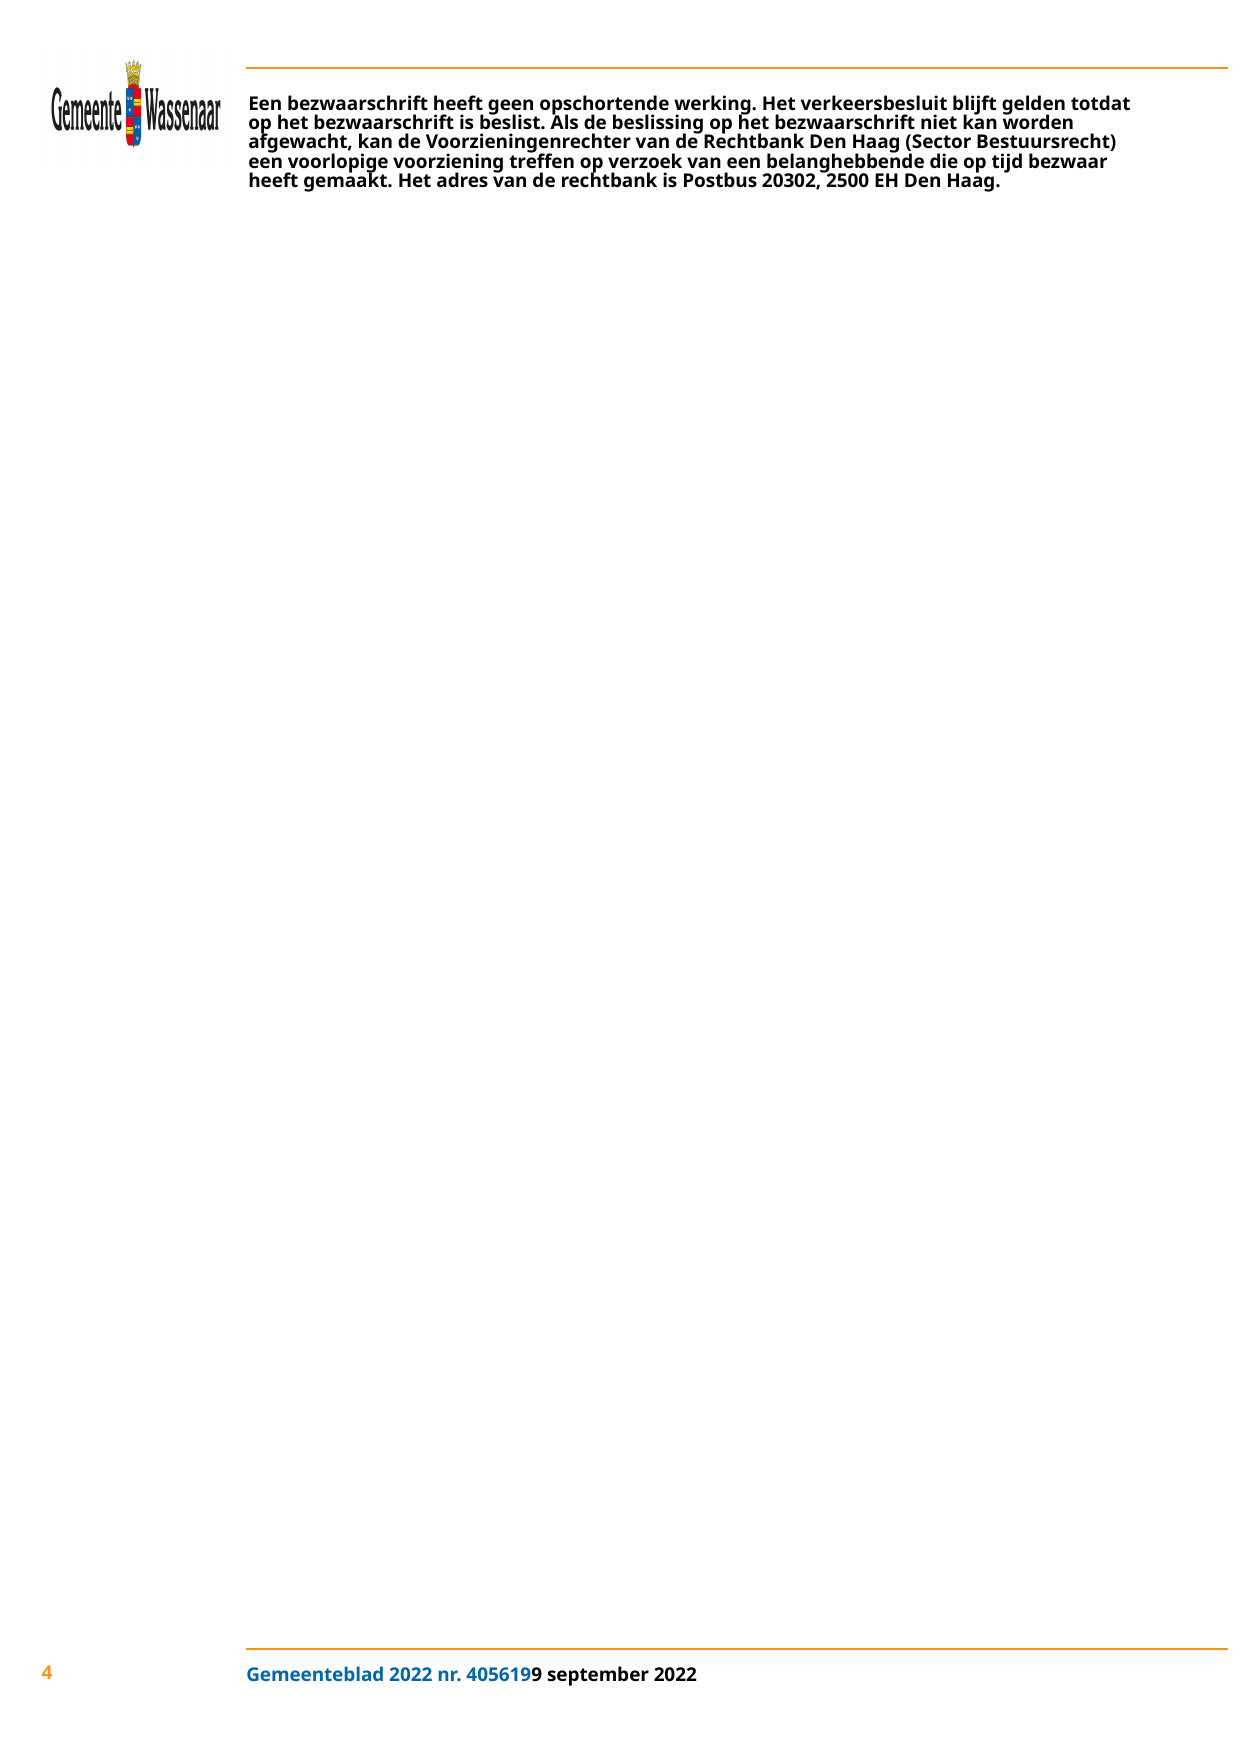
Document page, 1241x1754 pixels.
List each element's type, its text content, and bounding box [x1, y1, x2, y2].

picture [41, 47, 231, 172]
text Een bezwaarschrift heeft geen opschortende werking. Het verkeersbesluit blijft gelden totdat op het bezwaarschrift is beslist. Als de beslissing op het bezwaarschrift niet kan worden afgewacht, kan de Voorzieningenrechter van de Rechtbank Den Haag (Sector Bestuursrecht) een voorlopige voorziening treffen op verzoek van een belanghebbende die op tijd bezwaar heeft gemaakt. Het adres van de rechtbank is Postbus 20302, 2500 EH Den Haag. [248, 95, 1152, 191]
